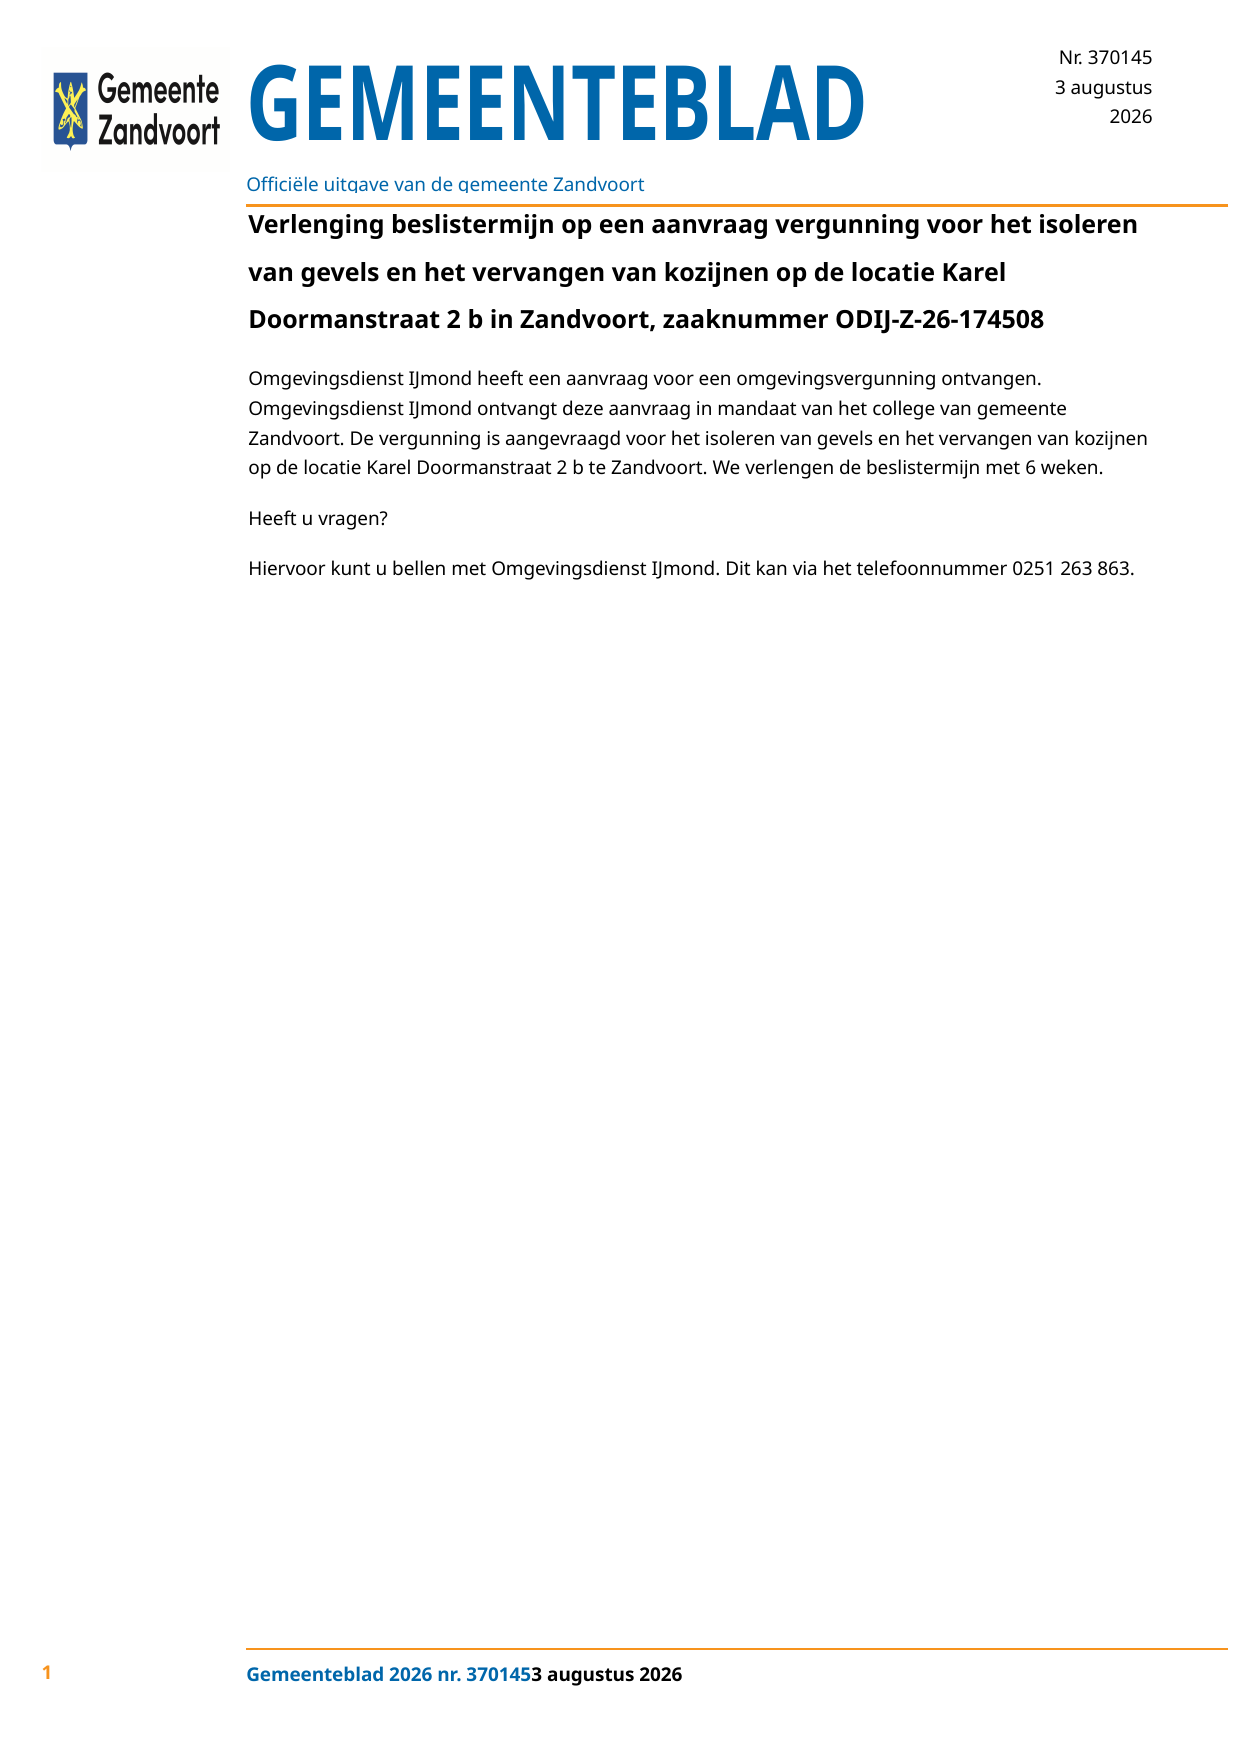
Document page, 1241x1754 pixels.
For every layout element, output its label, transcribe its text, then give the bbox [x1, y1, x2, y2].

text Omgevingsdienst IJmond heeft een aanvraag voor een omgevingsvergunning ontvangen. Omgevingsdienst IJmond ontvangt deze aanvraag in mandaat van het college van gemeente Zandvoort. De vergunning is aangevraagd voor het isoleren van gevels en het vervangen van kozijnen op de locatie Karel Doormanstraat 2 b te Zandvoort. We verlengen de beslistermijn met 6 weken. [248, 366, 1152, 480]
text Verlenging beslistermijn op een aanvraag vergunning voor het isoleren van gevels en het vervangen van kozijnen op de locatie Karel Doormanstraat 2 b in Zandvoort, zaaknummer ODIJ-Z-26-174508 [248, 207, 1152, 336]
picture [41, 47, 231, 172]
text Hiervoor kunt u bellen met Omgevingsdienst IJmond. Dit kan via het telefoonnummer 0251 263 863. [248, 555, 1152, 581]
text Heeft u vragen? [248, 505, 1152, 530]
